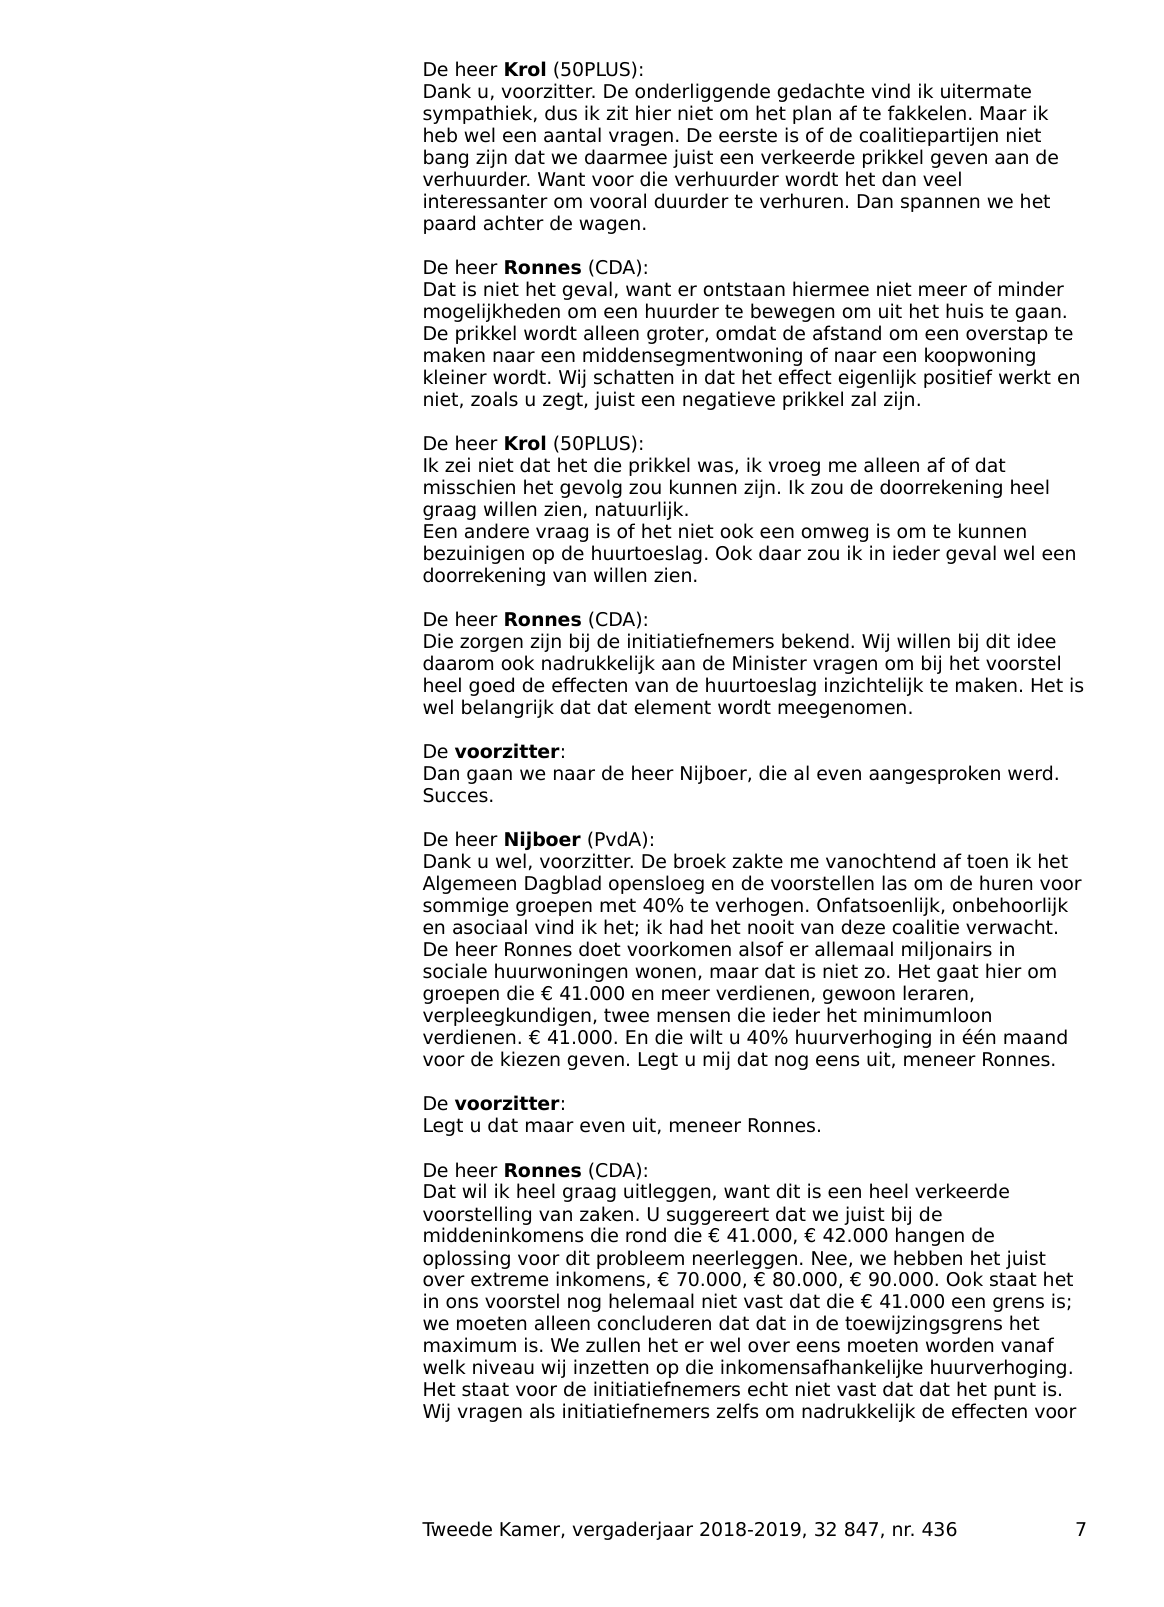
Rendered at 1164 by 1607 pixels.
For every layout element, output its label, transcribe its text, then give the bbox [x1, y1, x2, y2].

text De heer Ronnes (CDA): [422, 257, 1087, 279]
text De heer Krol (50PLUS): [422, 59, 1087, 81]
text Dank u, voorzitter. De onderliggende gedachte vind ik uitermate sympathiek, dus ik zit hier niet om het plan af te fakkelen. Maar ik heb wel een aantal vragen. De eerste is of de coalitiepartijen niet bang zijn dat we daarmee juist een verkeerde prikkel geven aan de verhuurder. Want voor die verhuurder wordt het dan veel interessanter om vooral duurder te verhuren. Dan spannen we het paard achter de wagen. [422, 81, 1087, 235]
text Dat is niet het geval, want er ontstaan hiermee niet meer of minder mogelijkheden om een huurder te bewegen om uit het huis te gaan. De prikkel wordt alleen groter, omdat de afstand om een overstap te maken naar een middensegmentwoning of naar een koopwoning kleiner wordt. Wij schatten in dat het effect eigenlijk positief werkt en niet, zoals u zegt, juist een negatieve prikkel zal zijn. [422, 279, 1087, 411]
text Legt u dat maar even uit, meneer Ronnes. [422, 1115, 1087, 1137]
text De heer Krol (50PLUS): [422, 433, 1087, 455]
text De heer Ronnes (CDA): [422, 609, 1087, 631]
text Een andere vraag is of het niet ook een omweg is om te kunnen bezuinigen op de huurtoeslag. Ook daar zou ik in ieder geval wel een doorrekening van willen zien. [422, 521, 1087, 587]
text Dank u wel, voorzitter. De broek zakte me vanochtend af toen ik het Algemeen Dagblad opensloeg en de voorstellen las om de huren voor sommige groepen met 40% te verhogen. Onfatsoenlijk, onbehoorlijk en asociaal vind ik het; ik had het nooit van deze coalitie verwacht. De heer Ronnes doet voorkomen alsof er allemaal miljonairs in sociale huurwoningen wonen, maar dat is niet zo. Het gaat hier om groepen die € 41.000 en meer verdienen, gewoon leraren, verpleegkundigen, twee mensen die ieder het minimumloon verdienen. € 41.000. En die wilt u 40% huurverhoging in één maand voor de kiezen geven. Legt u mij dat nog eens uit, meneer Ronnes. [422, 851, 1087, 1071]
text Dat wil ik heel graag uitleggen, want dit is een heel verkeerde voorstelling van zaken. U suggereert dat we juist bij de middeninkomens die rond die € 41.000, € 42.000 hangen de oplossing voor dit probleem neerleggen. Nee, we hebben het juist over extreme inkomens, € 70.000, € 80.000, € 90.000. Ook staat het in ons voorstel nog helemaal niet vast dat die € 41.000 een grens is; we moeten alleen concluderen dat dat in de toewijzingsgrens het maximum is. We zullen het er wel over eens moeten worden vanaf welk niveau wij inzetten op die inkomensafhankelijke huurverhoging. Het staat voor de initiatiefnemers echt niet vast dat dat het punt is. Wij vragen als initiatiefnemers zelfs om nadrukkelijk de effecten voor [422, 1181, 1087, 1423]
text De voorzitter: [422, 741, 1087, 763]
text De heer Nijboer (PvdA): [422, 829, 1087, 851]
text De voorzitter: [422, 1093, 1087, 1115]
text Dan gaan we naar de heer Nijboer, die al even aangesproken werd. Succes. [422, 763, 1087, 807]
text Die zorgen zijn bij de initiatiefnemers bekend. Wij willen bij dit idee daarom ook nadrukkelijk aan de Minister vragen om bij het voorstel heel goed de effecten van de huurtoeslag inzichtelijk te maken. Het is wel belangrijk dat dat element wordt meegenomen. [422, 631, 1087, 719]
text Ik zei niet dat het die prikkel was, ik vroeg me alleen af of dat misschien het gevolg zou kunnen zijn. Ik zou de doorrekening heel graag willen zien, natuurlijk. [422, 455, 1087, 521]
text De heer Ronnes (CDA): [422, 1159, 1087, 1181]
